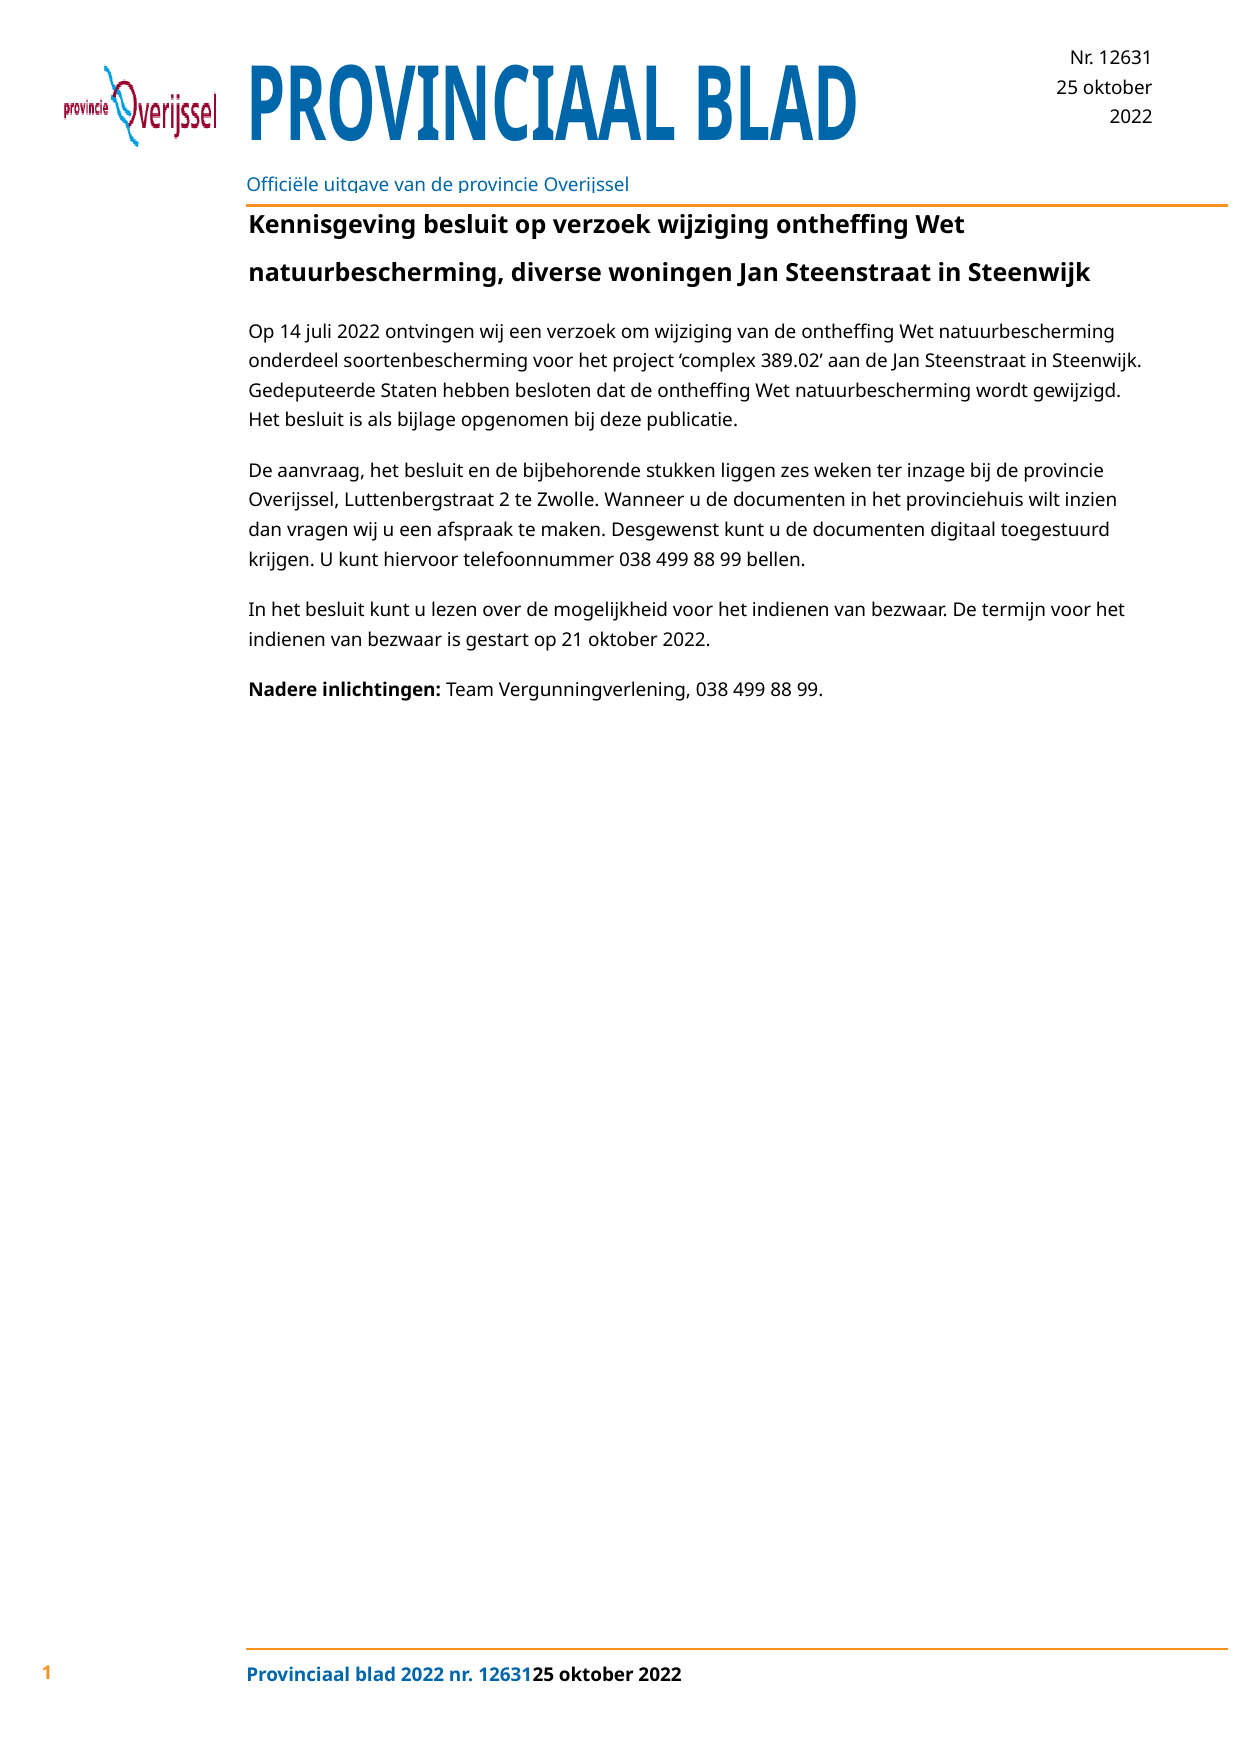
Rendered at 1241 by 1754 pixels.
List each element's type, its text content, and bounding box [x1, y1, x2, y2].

text In het besluit kunt u lezen over de mogelijkheid voor het indienen van bezwaar. De termijn voor het indienen van bezwaar is gestart op 21 oktober 2022. [248, 596, 1152, 652]
picture [41, 47, 231, 172]
text De aanvraag, het besluit en de bijbehorende stukken liggen zes weken ter inzage bij de provincie Overijssel, Luttenbergstraat 2 te Zwolle. Wanneer u de documenten in het provinciehuis wilt inzien dan vragen wij u een afspraak te maken. Desgewenst kunt u de documenten digitaal toegestuurd krijgen. U kunt hiervoor telefoonnummer 038 499 88 99 bellen. [248, 457, 1152, 572]
text Kennisgeving besluit op verzoek wijziging ontheffing Wet natuurbescherming, diverse woningen Jan Steenstraat in Steenwijk [248, 207, 1152, 288]
text Nadere inlichtingen: Team Vergunningverlening, 038 499 88 99. [248, 676, 1152, 702]
text Op 14 juli 2022 ontvingen wij een verzoek om wijziging van de ontheffing Wet natuurbescherming onderdeel soortenbescherming voor het project ‘complex 389.02’ aan de Jan Steenstraat in Steenwijk. Gedeputeerde Staten hebben besloten dat de ontheffing Wet natuurbescherming wordt gewijzigd. Het besluit is als bijlage opgenomen bij deze publicatie. [248, 318, 1152, 432]
